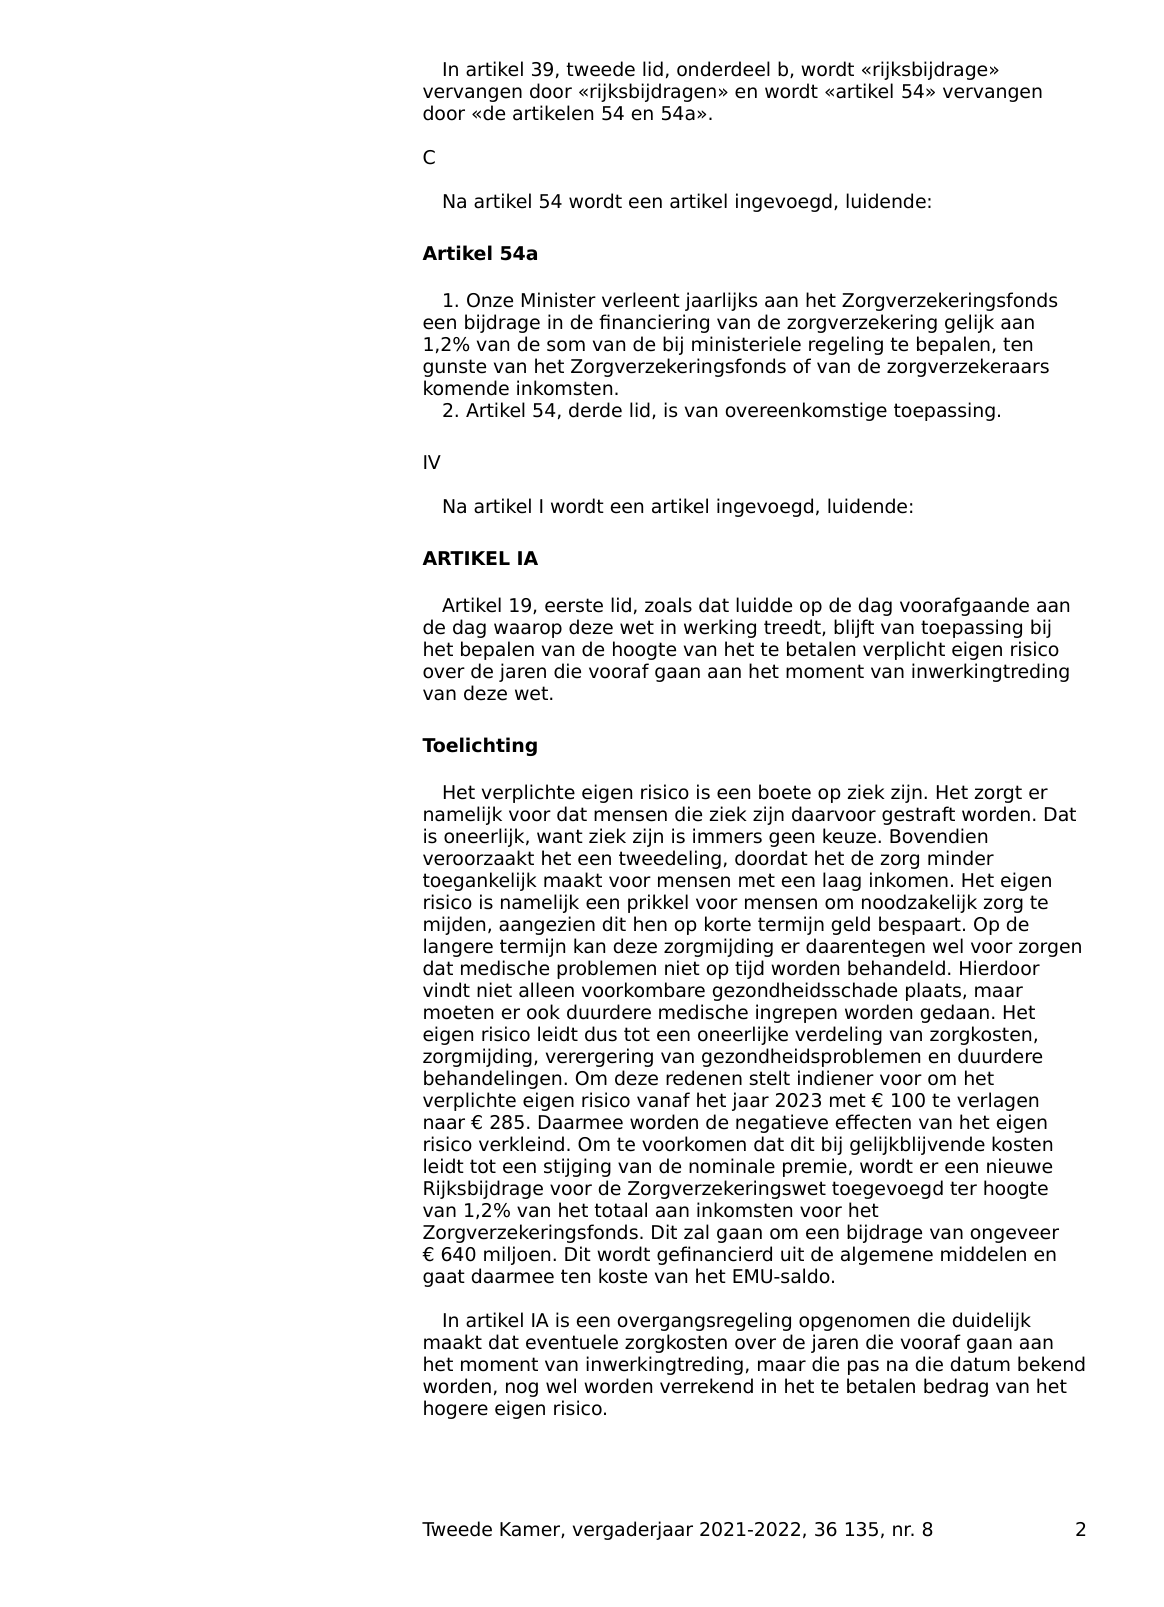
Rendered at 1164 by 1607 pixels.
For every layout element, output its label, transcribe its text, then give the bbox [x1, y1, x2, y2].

text In artikel 39, tweede lid, onderdeel b, wordt «rijksbijdrage» vervangen door «rijksbijdragen» en wordt «artikel 54» vervangen door «de artikelen 54 en 54a». [422, 59, 1087, 125]
text Na artikel I wordt een artikel ingevoegd, luidende: [422, 496, 1087, 518]
text Het verplichte eigen risico is een boete op ziek zijn. Het zorgt er namelijk voor dat mensen die ziek zijn daarvoor gestraft worden. Dat is oneerlijk, want ziek zijn is immers geen keuze. Bovendien veroorzaakt het een tweedeling, doordat het de zorg minder toegankelijk maakt voor mensen met een laag inkomen. Het eigen risico is namelijk een prikkel voor mensen om noodzakelijk zorg te mijden, aangezien dit hen op korte termijn geld bespaart. Op de langere termijn kan deze zorgmijding er daarentegen wel voor zorgen dat medische problemen niet op tijd worden behandeld. Hierdoor vindt niet alleen voorkombare gezondheidsschade plaats, maar moeten er ook duurdere medische ingrepen worden gedaan. Het eigen risico leidt dus tot een oneerlijke verdeling van zorgkosten, zorgmijding, verergering van gezondheidsproblemen en duurdere behandelingen. Om deze redenen stelt indiener voor om het verplichte eigen risico vanaf het jaar 2023 met € 100 te verlagen naar € 285. Daarmee worden de negatieve effecten van het eigen risico verkleind. Om te voorkomen dat dit bij gelijkblijvende kosten leidt tot een stijging van de nominale premie, wordt er een nieuwe Rijksbijdrage voor de Zorgverzekeringswet toegevoegd ter hoogte van 1,2% van het totaal aan inkomsten voor het Zorgverzekeringsfonds. Dit zal gaan om een bijdrage van ongeveer € 640 miljoen. Dit wordt gefinancierd uit de algemene middelen en gaat daarmee ten koste van het EMU-saldo. [422, 782, 1087, 1288]
text Artikel 19, eerste lid, zoals dat luidde op de dag voorafgaande aan de dag waarop deze wet in werking treedt, blijft van toepassing bij het bepalen van de hoogte van het te betalen verplicht eigen risico over de jaren die vooraf gaan aan het moment van inwerkingtreding van deze wet. [422, 595, 1087, 705]
text C [422, 147, 1087, 169]
text 1. Onze Minister verleent jaarlijks aan het Zorgverzekeringsfonds een bijdrage in de financiering van de zorgverzekering gelijk aan 1,2% van de som van de bij ministeriele regeling te bepalen, ten gunste van het Zorgverzekeringsfonds of van de zorgverzekeraars komende inkomsten. [422, 290, 1087, 400]
text 2. Artikel 54, derde lid, is van overeenkomstige toepassing. [422, 400, 1087, 422]
text In artikel IA is een overgangsregeling opgenomen die duidelijk maakt dat eventuele zorgkosten over de jaren die vooraf gaan aan het moment van inwerkingtreding, maar die pas na die datum bekend worden, nog wel worden verrekend in het te betalen bedrag van het hogere eigen risico. [422, 1310, 1087, 1420]
subtitle Toelichting [422, 735, 1087, 757]
subtitle IV [422, 452, 1087, 474]
subtitle ARTIKEL IA [422, 548, 1087, 570]
subtitle Artikel 54a [422, 243, 1087, 265]
text Na artikel 54 wordt een artikel ingevoegd, luidende: [422, 191, 1087, 213]
